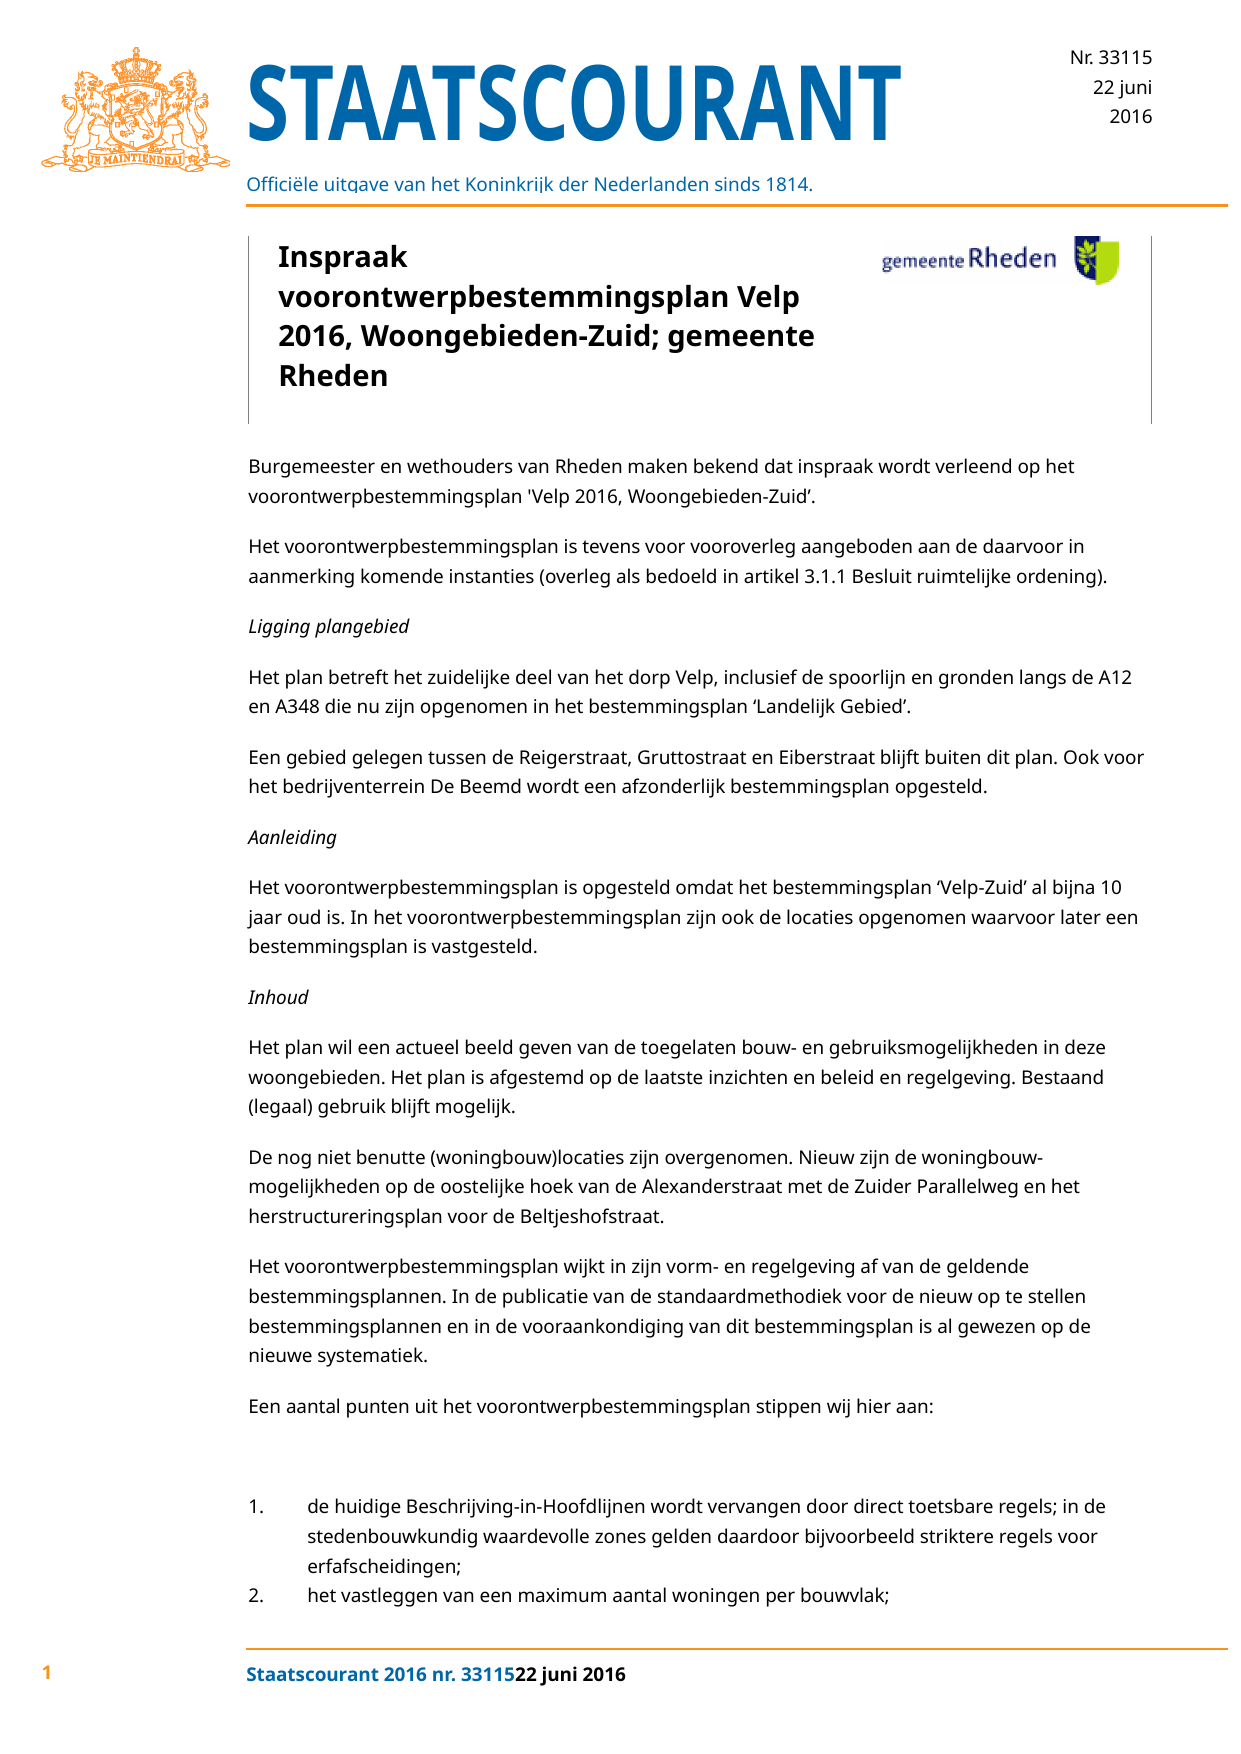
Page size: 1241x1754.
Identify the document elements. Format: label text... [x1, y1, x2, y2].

text De nog niet benutte (woningbouw)locaties zijn overgenomen. Nieuw zijn de woningbouw-mogelijkheden op de oostelijke hoek van de Alexanderstraat met de Zuider Parallelweg en het herstructureringsplan voor de Beltjeshofstraat. [248, 1144, 1152, 1229]
table_header [850, 236, 1151, 424]
text Het plan betreft het zuidelijke deel van het dorp Velp, inclusief de spoorlijn en gronden langs de A12 en A348 die nu zijn opgenomen in het bestemmingsplan ‘Landelijk Gebied’. [248, 664, 1152, 719]
picture [882, 236, 1119, 285]
text Inhoud [248, 984, 1152, 1010]
text Een gebied gelegen tussen de Reigerstraat, Gruttostraat en Eiberstraat blijft buiten dit plan. Ook voor het bedrijventerrein De Beemd wordt een afzonderlijk bestemmingsplan opgesteld. [248, 744, 1152, 799]
text Burgemeester en wethouders van Rheden maken bekend dat inspraak wordt verleend op het voorontwerpbestemmingsplan 'Velp 2016, Woongebieden-Zuid’. [248, 454, 1152, 509]
text Het plan wil een actueel beeld geven van de toegelaten bouw- en gebruiksmogelijkheden in deze woongebieden. Het plan is afgestemd op de laatste inzichten en beleid en regelgeving. Bestaand (legaal) gebruik blijft mogelijk. [248, 1034, 1152, 1119]
picture [41, 47, 231, 172]
text Het voorontwerpbestemmingsplan is tevens voor vooroverleg aangeboden aan de daarvoor in aanmerking komende instanties (overleg als bedoeld in artikel 3.1.1 Besluit ruimtelijke ordening). [248, 534, 1152, 589]
text Ligging plangebied [248, 614, 1152, 639]
text Aanleiding [248, 824, 1152, 850]
table_header Inspraak voorontwerpbestemmingsplan Velp 2016, Woongebieden-Zuid; gemeente Rheden [249, 236, 850, 424]
text Het voorontwerpbestemmingsplan is opgesteld omdat het bestemmingsplan ‘Velp-Zuid’ al bijna 10 jaar oud is. In het voorontwerpbestemmingsplan zijn ook de locaties opgenomen waarvoor later een bestemmingsplan is vastgesteld. [248, 874, 1152, 959]
list de huidige Beschrijving-in-Hoofdlijnen wordt vervangen door direct toetsbare regels; in de stedenbouwkundig waardevolle zones gelden daardoor bijvoorbeeld striktere regels voor erfafscheidingen; [248, 1494, 1152, 1578]
list het vastleggen van een maximum aantal woningen per bouwvlak; [248, 1582, 1152, 1608]
text Het voorontwerpbestemmingsplan wijkt in zijn vorm- en regelgeving af van de geldende bestemmingsplannen. In de publicatie van de standaardmethodiek voor de nieuw op te stellen bestemmingsplannen en in de vooraankondiging van dit bestemmingsplan is al gewezen op de nieuwe systematiek. [248, 1254, 1152, 1368]
text Een aantal punten uit het voorontwerpbestemmingsplan stippen wij hier aan: [248, 1393, 1152, 1418]
